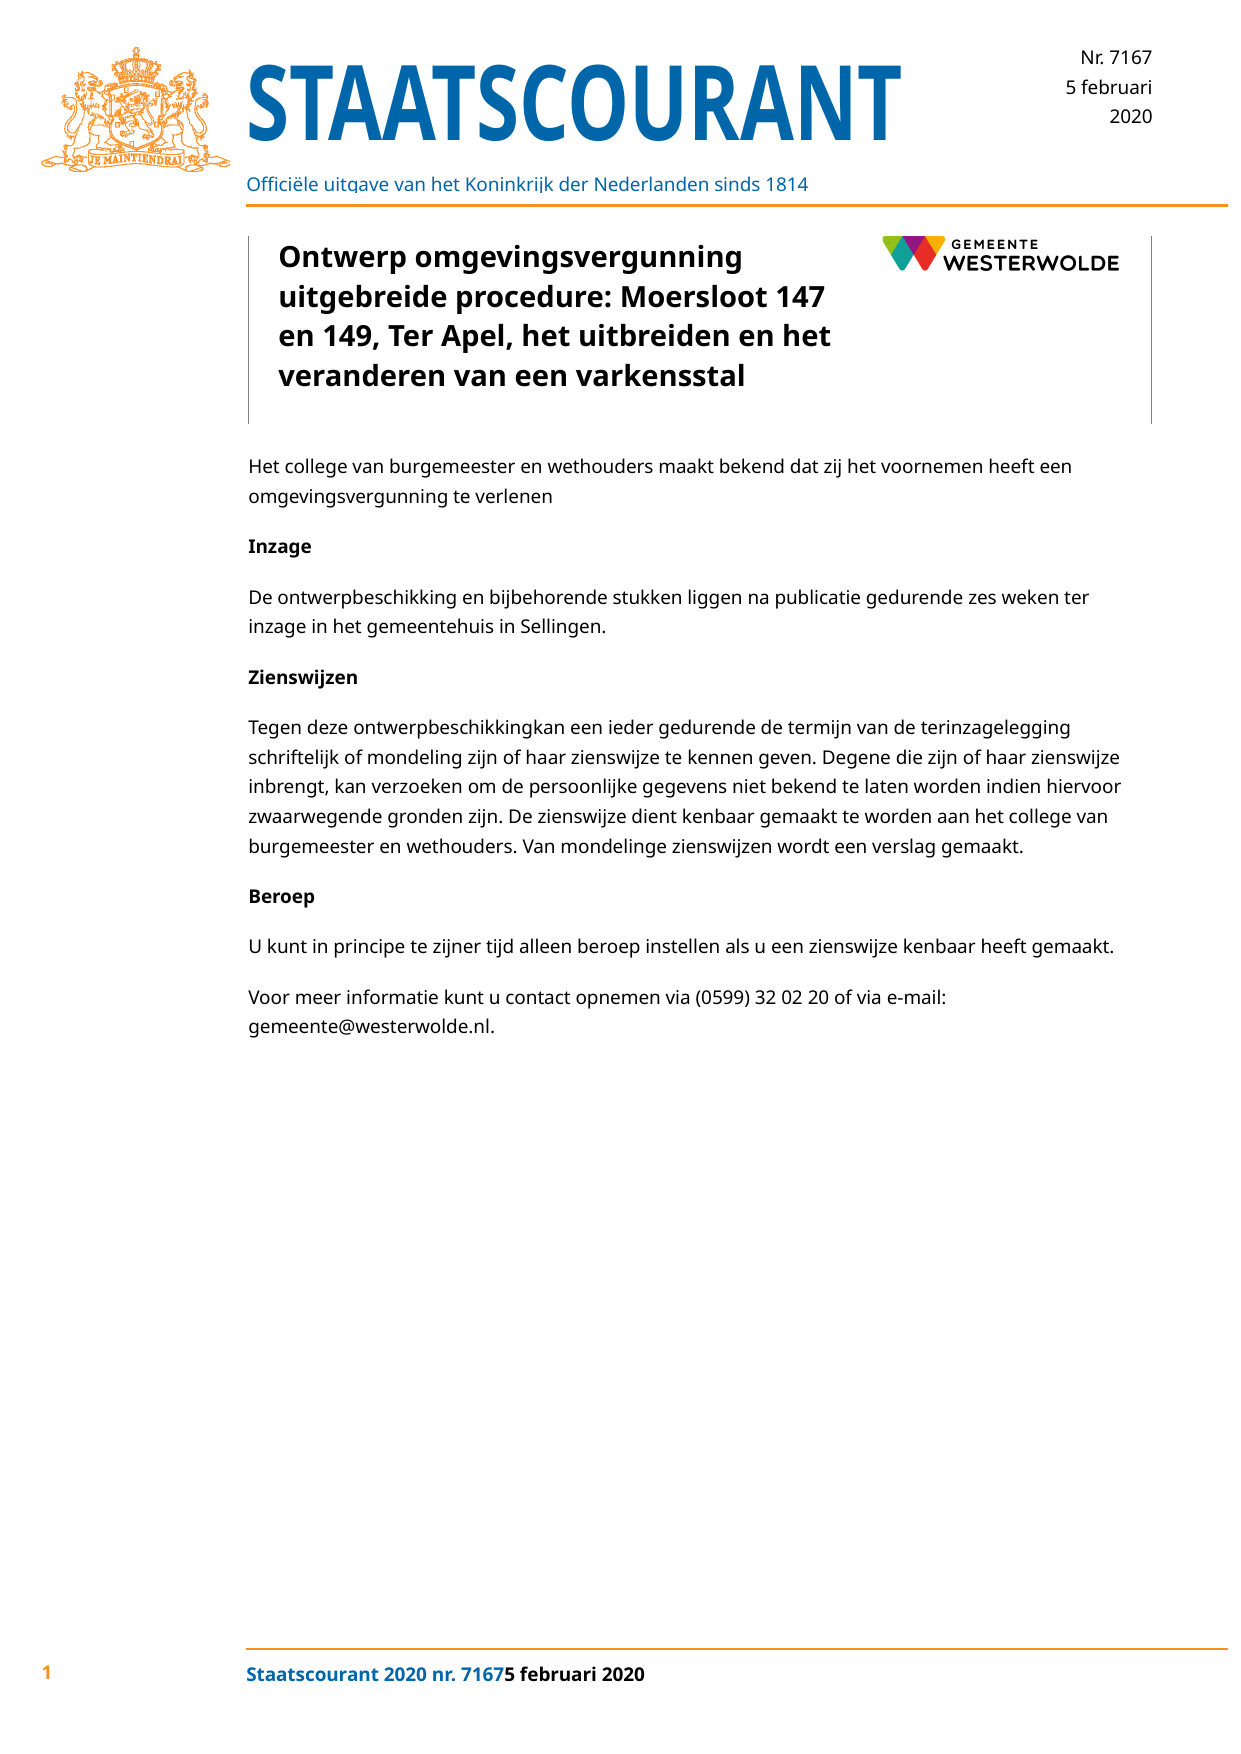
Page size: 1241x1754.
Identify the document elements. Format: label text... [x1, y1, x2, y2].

text De ontwerpbeschikking en bijbehorende stukken liggen na publicatie gedurende zes weken ter inzage in het gemeentehuis in Sellingen. [248, 584, 1152, 639]
picture [882, 236, 1119, 271]
text Tegen deze ontwerpbeschikkingkan een ieder gedurende de termijn van de terinzagelegging schriftelijk of mondeling zijn of haar zienswijze te kennen geven. Degene die zijn of haar zienswijze inbrengt, kan verzoeken om de persoonlijke gegevens niet bekend te laten worden indien hiervoor zwaarwegende gronden zijn. De zienswijze dient kenbaar gemaakt te worden aan het college van burgemeester en wethouders. Van mondelinge zienswijzen wordt een verslag gemaakt. [248, 714, 1152, 858]
text Het college van burgemeester en wethouders maakt bekend dat zij het voornemen heeft een omgevingsvergunning te verlenen [248, 454, 1152, 509]
text Voor meer informatie kunt u contact opnemen via (0599) 32 02 20 of via e-mail: gemeente@westerwolde.nl. [248, 984, 1152, 1039]
table_header Ontwerp omgevingsvergunning uitgebreide procedure: Moersloot 147 en 149, Ter Apel, het uitbreiden en het veranderen van een varkensstal [249, 236, 850, 424]
text Beroep [248, 883, 1152, 909]
picture [41, 47, 231, 172]
text Inzage [248, 534, 1152, 559]
table_header [850, 236, 1151, 424]
text U kunt in principe te zijner tijd alleen beroep instellen als u een zienswijze kenbaar heeft gemaakt. [248, 934, 1152, 959]
text Zienswijzen [248, 664, 1152, 690]
